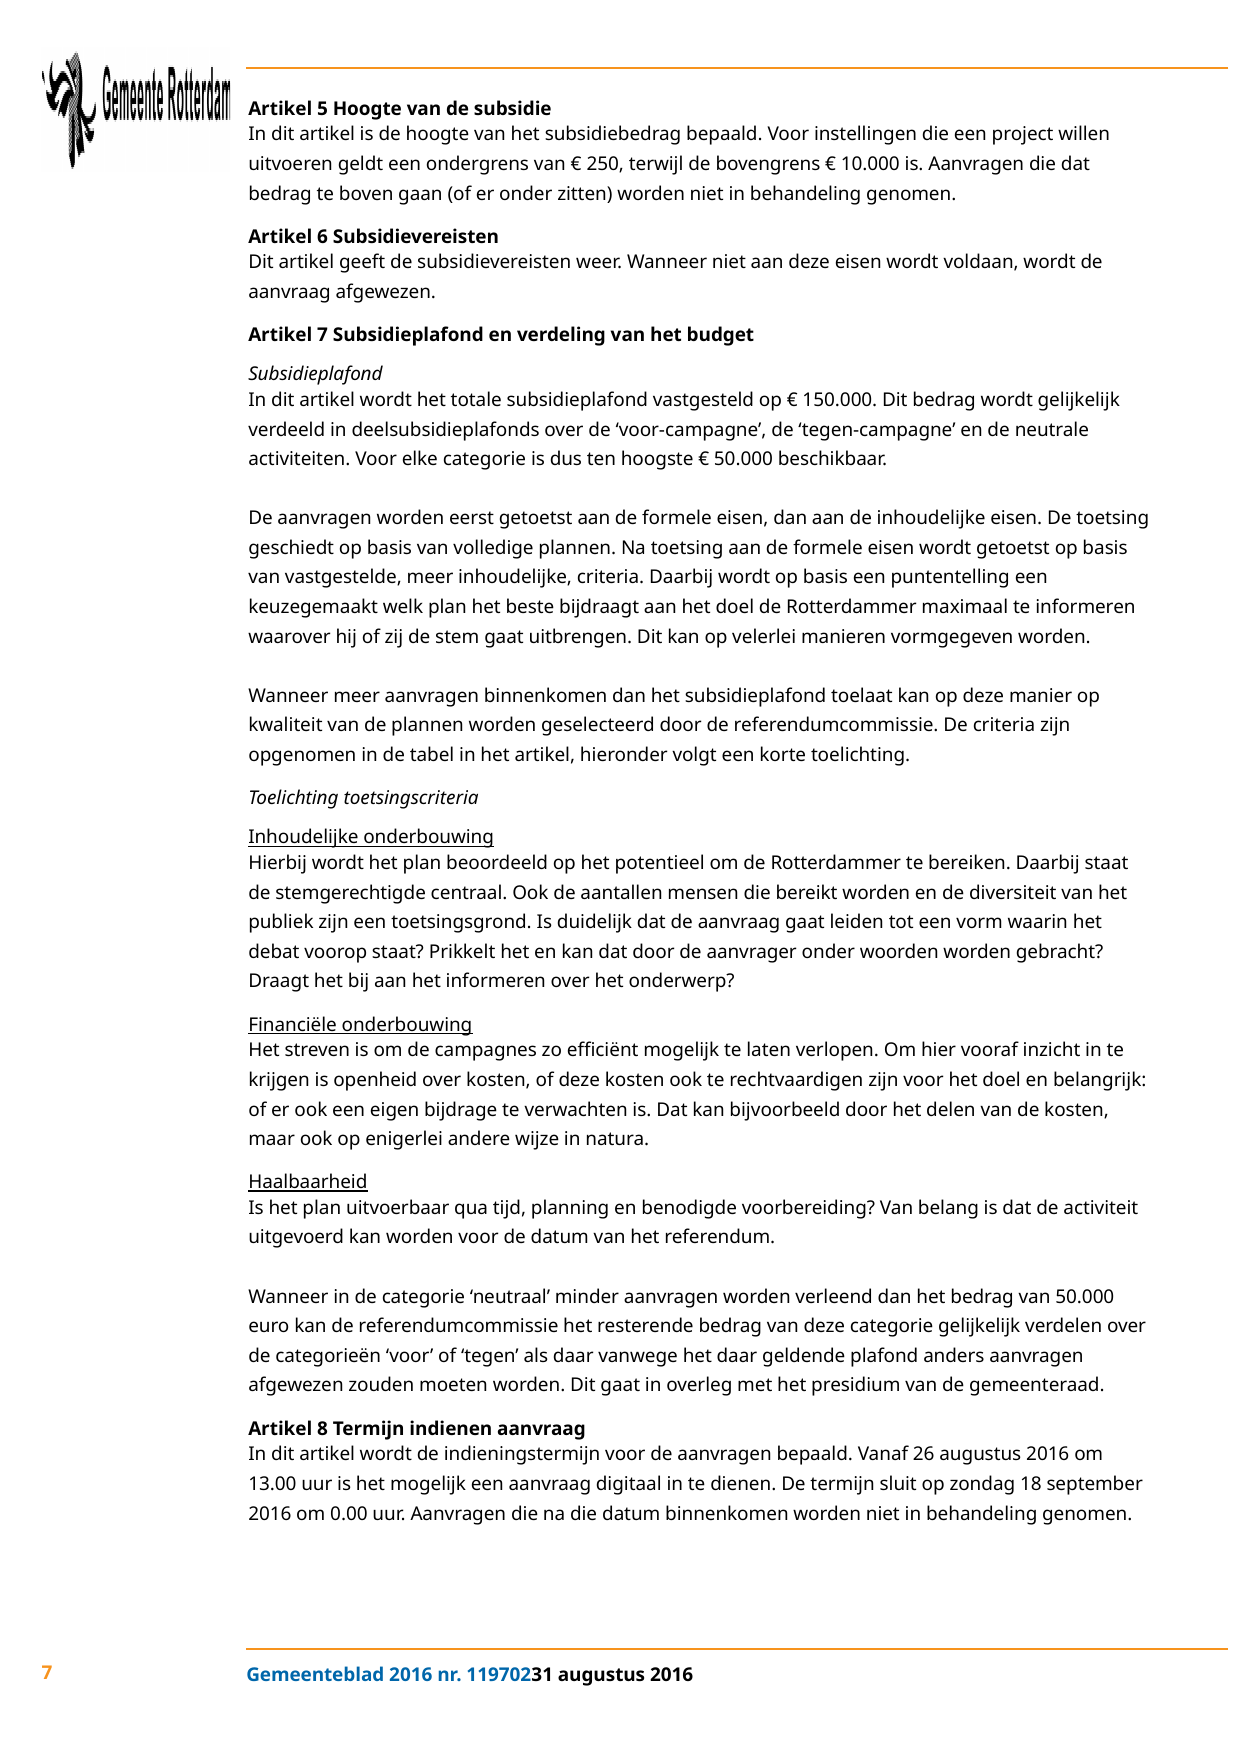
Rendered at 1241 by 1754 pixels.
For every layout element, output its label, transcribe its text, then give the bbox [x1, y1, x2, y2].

text Toelichting toetsingscriteria [248, 784, 1152, 810]
text In dit artikel is de hoogte van het subsidiebedrag bepaald. Voor instellingen die een project willen uitvoeren geldt een ondergrens van € 250, terwijl de bovengrens € 10.000 is. Aanvragen die dat bedrag te boven gaan (of er onder zitten) worden niet in behandeling genomen. [248, 121, 1152, 205]
text Artikel 8 Termijn indienen aanvraag [248, 1415, 1152, 1441]
text Is het plan uitvoerbaar qua tijd, planning en benodigde voorbereiding? Van belang is dat de activiteit uitgevoerd kan worden voor de datum van het referendum. [248, 1194, 1152, 1249]
picture [41, 47, 231, 172]
text Haalbaarheid [248, 1168, 1152, 1194]
text In dit artikel wordt het totale subsidieplafond vastgesteld op € 150.000. Dit bedrag wordt gelijkelijk verdeeld in deelsubsidieplafonds over de ‘voor-campagne’, de ‘tegen-campagne’ en de neutrale activiteiten. Voor elke categorie is dus ten hoogste € 50.000 beschikbaar. [248, 386, 1152, 471]
text Artikel 6 Subsidievereisten [248, 223, 1152, 248]
text De aanvragen worden eerst getoetst aan de formele eisen, dan aan de inhoudelijke eisen. De toetsing geschiedt op basis van volledige plannen. Na toetsing aan de formele eisen wordt getoetst op basis van vastgestelde, meer inhoudelijke, criteria. Daarbij wordt op basis een puntentelling een keuzegemaakt welk plan het beste bijdraagt aan het doel de Rotterdammer maximaal te informeren waarover hij of zij de stem gaat uitbrengen. Dit kan op velerlei manieren vormgegeven worden. [248, 504, 1152, 649]
text Artikel 7 Subsidieplafond en verdeling van het budget [248, 321, 1152, 347]
text Wanneer meer aanvragen binnenkomen dan het subsidieplafond toelaat kan op deze manier op kwaliteit van de plannen worden geselecteerd door de referendumcommissie. De criteria zijn opgenomen in de tabel in het artikel, hieronder volgt een korte toelichting. [248, 682, 1152, 767]
text Inhoudelijke onderbouwing [248, 824, 1152, 849]
text Het streven is om de campagnes zo efficiënt mogelijk te laten verlopen. Om hier vooraf inzicht in te krijgen is openheid over kosten, of deze kosten ook te rechtvaardigen zijn voor het doel en belangrijk: of er ook een eigen bijdrage te verwachten is. Dat kan bijvoorbeeld door het delen van de kosten, maar ook op enigerlei andere wijze in natura. [248, 1037, 1152, 1151]
text Artikel 5 Hoogte van de subsidie [248, 95, 1152, 121]
text Hierbij wordt het plan beoordeeld op het potentieel om de Rotterdammer te bereiken. Daarbij staat de stemgerechtigde centraal. Ook de aantallen mensen die bereikt worden en de diversiteit van het publiek zijn een toetsingsgrond. Is duidelijk dat de aanvraag gaat leiden tot een vorm waarin het debat voorop staat? Prikkelt het en kan dat door de aanvrager onder woorden worden gebracht? Draagt het bij aan het informeren over het onderwerp? [248, 849, 1152, 993]
text In dit artikel wordt de indieningstermijn voor de aanvragen bepaald. Vanaf 26 augustus 2016 om 13.00 uur is het mogelijk een aanvraag digitaal in te dienen. De termijn sluit op zondag 18 september 2016 om 0.00 uur. Aanvragen die na die datum binnenkomen worden niet in behandeling genomen. [248, 1441, 1152, 1525]
text Dit artikel geeft de subsidievereisten weer. Wanneer niet aan deze eisen wordt voldaan, wordt de aanvraag afgewezen. [248, 248, 1152, 304]
text Wanneer in de categorie ‘neutraal’ minder aanvragen worden verleend dan het bedrag van 50.000 euro kan de referendumcommissie het resterende bedrag van deze categorie gelijkelijk verdelen over de categorieën ‘voor’ of ‘tegen’ als daar vanwege het daar geldende plafond anders aanvragen afgewezen zouden moeten worden. Dit gaat in overleg met het presidium van de gemeenteraad. [248, 1283, 1152, 1397]
text Financiële onderbouwing [248, 1011, 1152, 1037]
text Subsidieplafond [248, 361, 1152, 386]
